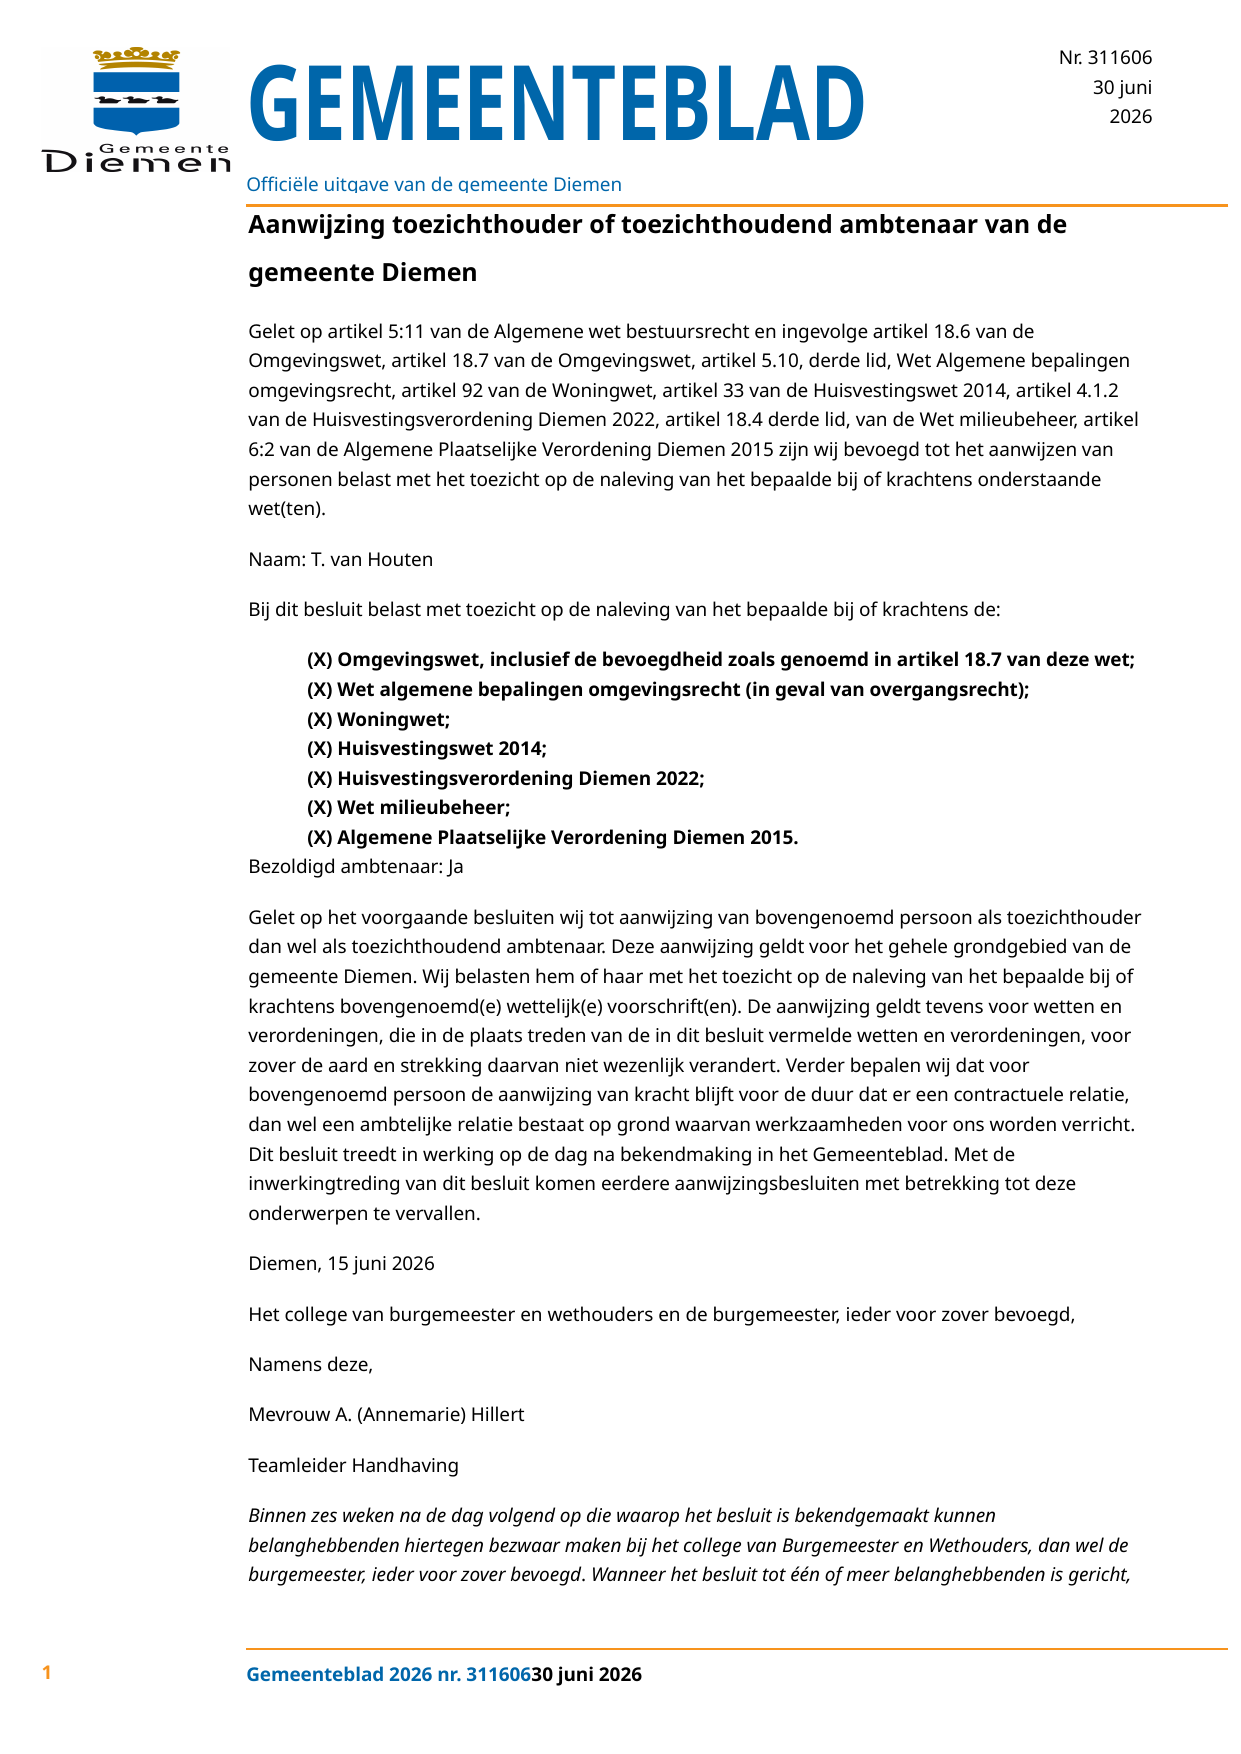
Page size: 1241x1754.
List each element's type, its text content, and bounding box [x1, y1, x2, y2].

text Namens deze, [248, 1351, 1152, 1377]
text Bezoldigd ambtenaar: Ja [248, 854, 1152, 879]
list (X) Huisvestingswet 2014; [248, 735, 1152, 761]
text Naam: T. van Houten [248, 546, 1152, 572]
text Bij dit besluit belast met toezicht op de naleving van het bepaalde bij of krachtens de: [248, 596, 1152, 622]
picture [41, 47, 231, 172]
text Gelet op het voorgaande besluiten wij tot aanwijzing van bovengenoemd persoon als toezichthouder dan wel als toezichthoudend ambtenaar. Deze aanwijzing geldt voor het gehele grondgebied van de gemeente Diemen. Wij belasten hem of haar met het toezicht op de naleving van het bepaalde bij of krachtens bovengenoemd(e) wettelijk(e) voorschrift(en). De aanwijzing geldt tevens voor wetten en verordeningen, die in de plaats treden van de in dit besluit vermelde wetten en verordeningen, voor zover de aard en strekking daarvan niet wezenlijk verandert. Verder bepalen wij dat voor bovengenoemd persoon de aanwijzing van kracht blijft voor de duur dat er een contractuele relatie, dan wel een ambtelijke relatie bestaat op grond waarvan werkzaamheden voor ons worden verricht. Dit besluit treedt in werking op de dag na bekendmaking in het Gemeenteblad. Met de inwerkingtreding van dit besluit komen eerdere aanwijzingsbesluiten met betrekking tot deze onderwerpen te vervallen. [248, 904, 1152, 1226]
list (X) Wet algemene bepalingen omgevingsrecht (in geval van overgangsrecht); [248, 676, 1152, 702]
text Gelet op artikel 5:11 van de Algemene wet bestuursrecht en ingevolge artikel 18.6 van de Omgevingswet, artikel 18.7 van de Omgevingswet, artikel 5.10, derde lid, Wet Algemene bepalingen omgevingsrecht, artikel 92 van de Woningwet, artikel 33 van de Huisvestingswet 2014, artikel 4.1.2 van de Huisvestingsverordening Diemen 2022, artikel 18.4 derde lid, van de Wet milieubeheer, artikel 6:2 van de Algemene Plaatselijke Verordening Diemen 2015 zijn wij bevoegd tot het aanwijzen van personen belast met het toezicht op de naleving van het bepaalde bij of krachtens onderstaande wet(ten). [248, 318, 1152, 521]
list (X) Omgevingswet, inclusief de bevoegdheid zoals genoemd in artikel 18.7 van deze wet; [248, 647, 1152, 672]
text Aanwijzing toezichthouder of toezichthoudend ambtenaar van de gemeente Diemen [248, 207, 1152, 288]
list (X) Huisvestingsverordening Diemen 2022; [248, 765, 1152, 791]
text Diemen, 15 juni 2026 [248, 1250, 1152, 1276]
text Binnen zes weken na de dag volgend op die waarop het besluit is bekendgemaakt kunnen belanghebbenden hiertegen bezwaar maken bij het college van Burgemeester en Wethouders, dan wel de burgemeester, ieder voor zover bevoegd. Wanneer het besluit tot één of meer belanghebbenden is gericht, [248, 1502, 1152, 1587]
list (X) Wet milieubeheer; [248, 794, 1152, 820]
text Het college van burgemeester en wethouders en de burgemeester, ieder voor zover bevoegd, [248, 1301, 1152, 1327]
list (X) Algemene Plaatselijke Verordening Diemen 2015. [248, 824, 1152, 850]
text Teamleider Handhaving [248, 1452, 1152, 1478]
text Mevrouw A. (Annemarie) Hillert [248, 1402, 1152, 1427]
list (X) Woningwet; [248, 706, 1152, 732]
